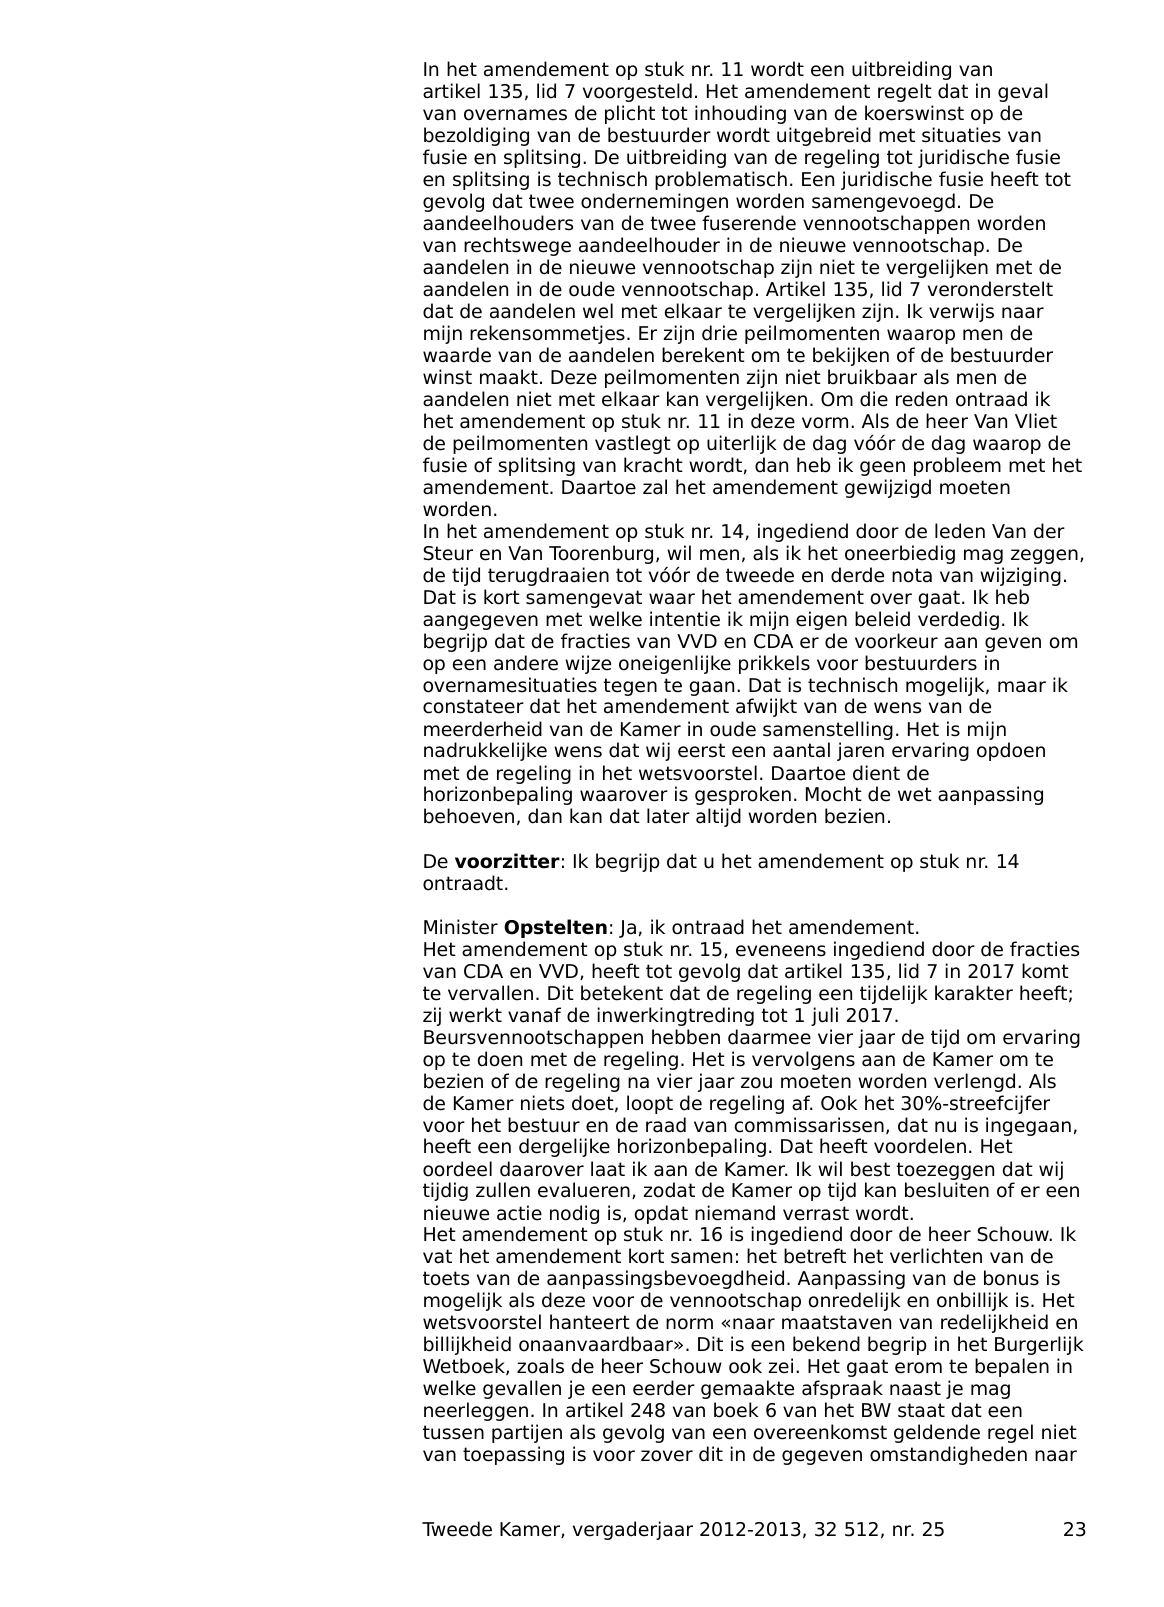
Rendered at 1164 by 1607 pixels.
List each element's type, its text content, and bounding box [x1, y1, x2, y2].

text Het amendement op stuk nr. 15, eveneens ingediend door de fracties van CDA en VVD, heeft tot gevolg dat artikel 135, lid 7 in 2017 komt te vervallen. Dit betekent dat de regeling een tijdelijk karakter heeft; zij werkt vanaf de inwerkingtreding tot 1 juli 2017. Beursvennootschappen hebben daarmee vier jaar de tijd om ervaring op te doen met de regeling. Het is vervolgens aan de Kamer om te bezien of de regeling na vier jaar zou moeten worden verlengd. Als de Kamer niets doet, loopt de regeling af. Ook het 30%-streefcijfer voor het bestuur en de raad van commissarissen, dat nu is ingegaan, heeft een dergelijke horizonbepaling. Dat heeft voordelen. Het oordeel daarover laat ik aan de Kamer. Ik wil best toezeggen dat wij tijdig zullen evalueren, zodat de Kamer op tijd kan besluiten of er een nieuwe actie nodig is, opdat niemand verrast wordt. [422, 939, 1087, 1224]
text Minister Opstelten: Ja, ik ontraad het amendement. [422, 917, 1087, 939]
text In het amendement op stuk nr. 11 wordt een uitbreiding van artikel 135, lid 7 voorgesteld. Het amendement regelt dat in geval van overnames de plicht tot inhouding van de koerswinst op de bezoldiging van de bestuurder wordt uitgebreid met situaties van fusie en splitsing. De uitbreiding van de regeling tot juridische fusie en splitsing is technisch problematisch. Een juridische fusie heeft tot gevolg dat twee ondernemingen worden samengevoegd. De aandeelhouders van de twee fuserende vennootschappen worden van rechtswege aandeelhouder in de nieuwe vennootschap. De aandelen in de nieuwe vennootschap zijn niet te vergelijken met de aandelen in de oude vennootschap. Artikel 135, lid 7 veronderstelt dat de aandelen wel met elkaar te vergelijken zijn. Ik verwijs naar mijn rekensommetjes. Er zijn drie peilmomenten waarop men de waarde van de aandelen berekent om te bekijken of de bestuurder winst maakt. Deze peilmomenten zijn niet bruikbaar als men de aandelen niet met elkaar kan vergelijken. Om die reden ontraad ik het amendement op stuk nr. 11 in deze vorm. Als de heer Van Vliet de peilmomenten vastlegt op uiterlijk de dag vóór de dag waarop de fusie of splitsing van kracht wordt, dan heb ik geen probleem met het amendement. Daartoe zal het amendement gewijzigd moeten worden. [422, 59, 1087, 521]
text Het amendement op stuk nr. 16 is ingediend door de heer Schouw. Ik vat het amendement kort samen: het betreft het verlichten van de toets van de aanpassingsbevoegdheid. Aanpassing van de bonus is mogelijk als deze voor de vennootschap onredelijk en onbillijk is. Het wetsvoorstel hanteert de norm «naar maatstaven van redelijkheid en billijkheid onaanvaardbaar». Dit is een bekend begrip in het Burgerlijk Wetboek, zoals de heer Schouw ook zei. Het gaat erom te bepalen in welke gevallen je een eerder gemaakte afspraak naast je mag neerleggen. In artikel 248 van boek 6 van het BW staat dat een tussen partijen als gevolg van een overeenkomst geldende regel niet van toepassing is voor zover dit in de gegeven omstandigheden naar [422, 1224, 1087, 1466]
text In het amendement op stuk nr. 14, ingediend door de leden Van der Steur en Van Toorenburg, wil men, als ik het oneerbiedig mag zeggen, de tijd terugdraaien tot vóór de tweede en derde nota van wijziging. Dat is kort samengevat waar het amendement over gaat. Ik heb aangegeven met welke intentie ik mijn eigen beleid verdedig. Ik begrijp dat de fracties van VVD en CDA er de voorkeur aan geven om op een andere wijze oneigenlijke prikkels voor bestuurders in overnamesituaties tegen te gaan. Dat is technisch mogelijk, maar ik constateer dat het amendement afwijkt van de wens van de meerderheid van de Kamer in oude samenstelling. Het is mijn nadrukkelijke wens dat wij eerst een aantal jaren ervaring opdoen met de regeling in het wetsvoorstel. Daartoe dient de horizonbepaling waarover is gesproken. Mocht de wet aanpassing behoeven, dan kan dat later altijd worden bezien. [422, 521, 1087, 828]
text De voorzitter: Ik begrijp dat u het amendement op stuk nr. 14 ontraadt. [422, 851, 1087, 894]
